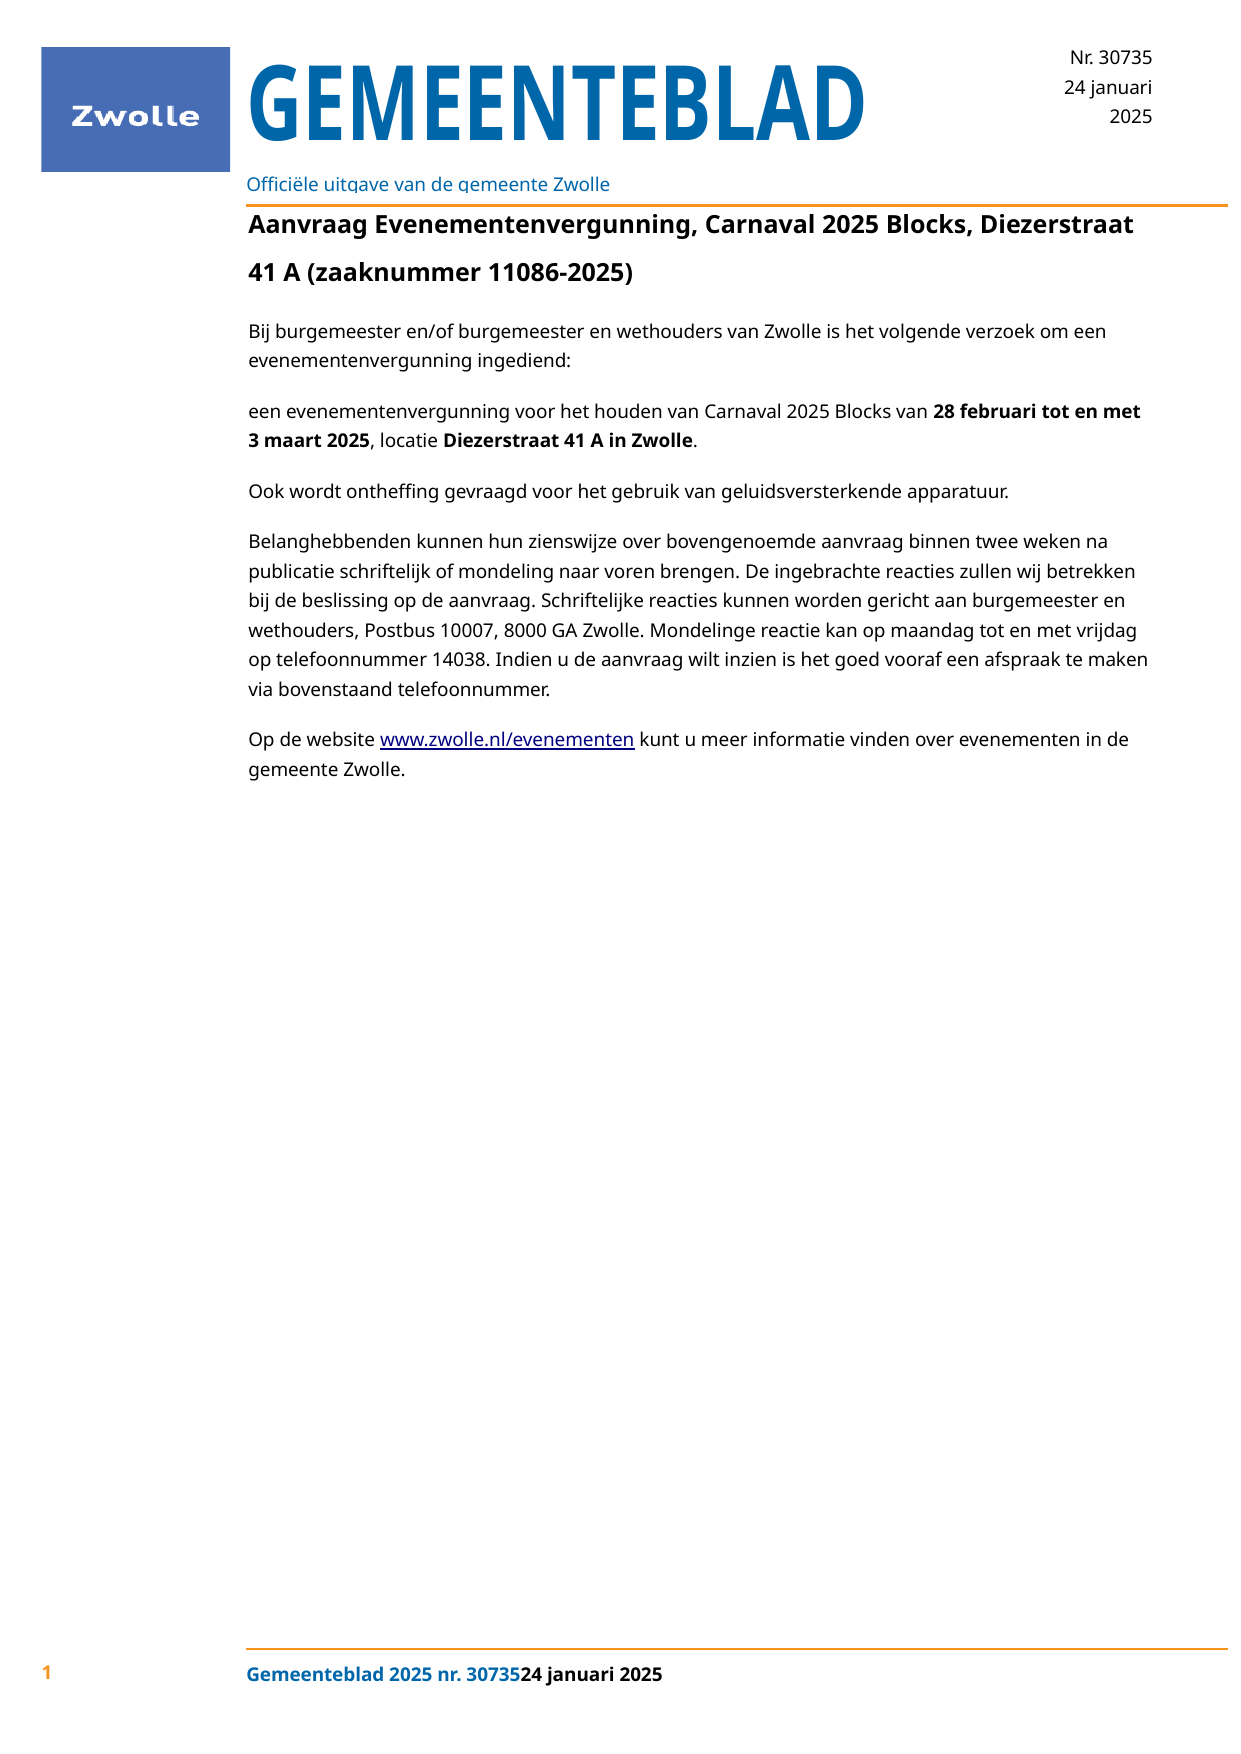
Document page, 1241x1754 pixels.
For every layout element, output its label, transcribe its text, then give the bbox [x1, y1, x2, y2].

picture [41, 47, 231, 172]
text Aanvraag Evenementenvergunning, Carnaval 2025 Blocks, Diezerstraat 41 A (zaaknummer 11086-2025) [248, 207, 1152, 288]
text een evenementenvergunning voor het houden van Carnaval 2025 Blocks van 28 februari tot en met 3 maart 2025, locatie Diezerstraat 41 A in Zwolle. [248, 398, 1152, 453]
text Belanghebbenden kunnen hun zienswijze over bovengenoemde aanvraag binnen twee weken na publicatie schriftelijk of mondeling naar voren brengen. De ingebrachte reacties zullen wij betrekken bij de beslissing op de aanvraag. Schriftelijke reacties kunnen worden gericht aan burgemeester en wethouders, Postbus 10007, 8000 GA Zwolle. Mondelinge reactie kan op maandag tot en met vrijdag op telefoonnummer 14038. Indien u de aanvraag wilt inzien is het goed vooraf een afspraak te maken via bovenstaand telefoonnummer. [248, 528, 1152, 702]
text Op de website www.zwolle.nl/evenementen kunt u meer informatie vinden over evenementen in de gemeente Zwolle. [248, 727, 1152, 782]
text Bij burgemeester en/of burgemeester en wethouders van Zwolle is het volgende verzoek om een evenementenvergunning ingediend: [248, 318, 1152, 373]
text Ook wordt ontheffing gevraagd voor het gebruik van geluidsversterkende apparatuur. [248, 478, 1152, 504]
